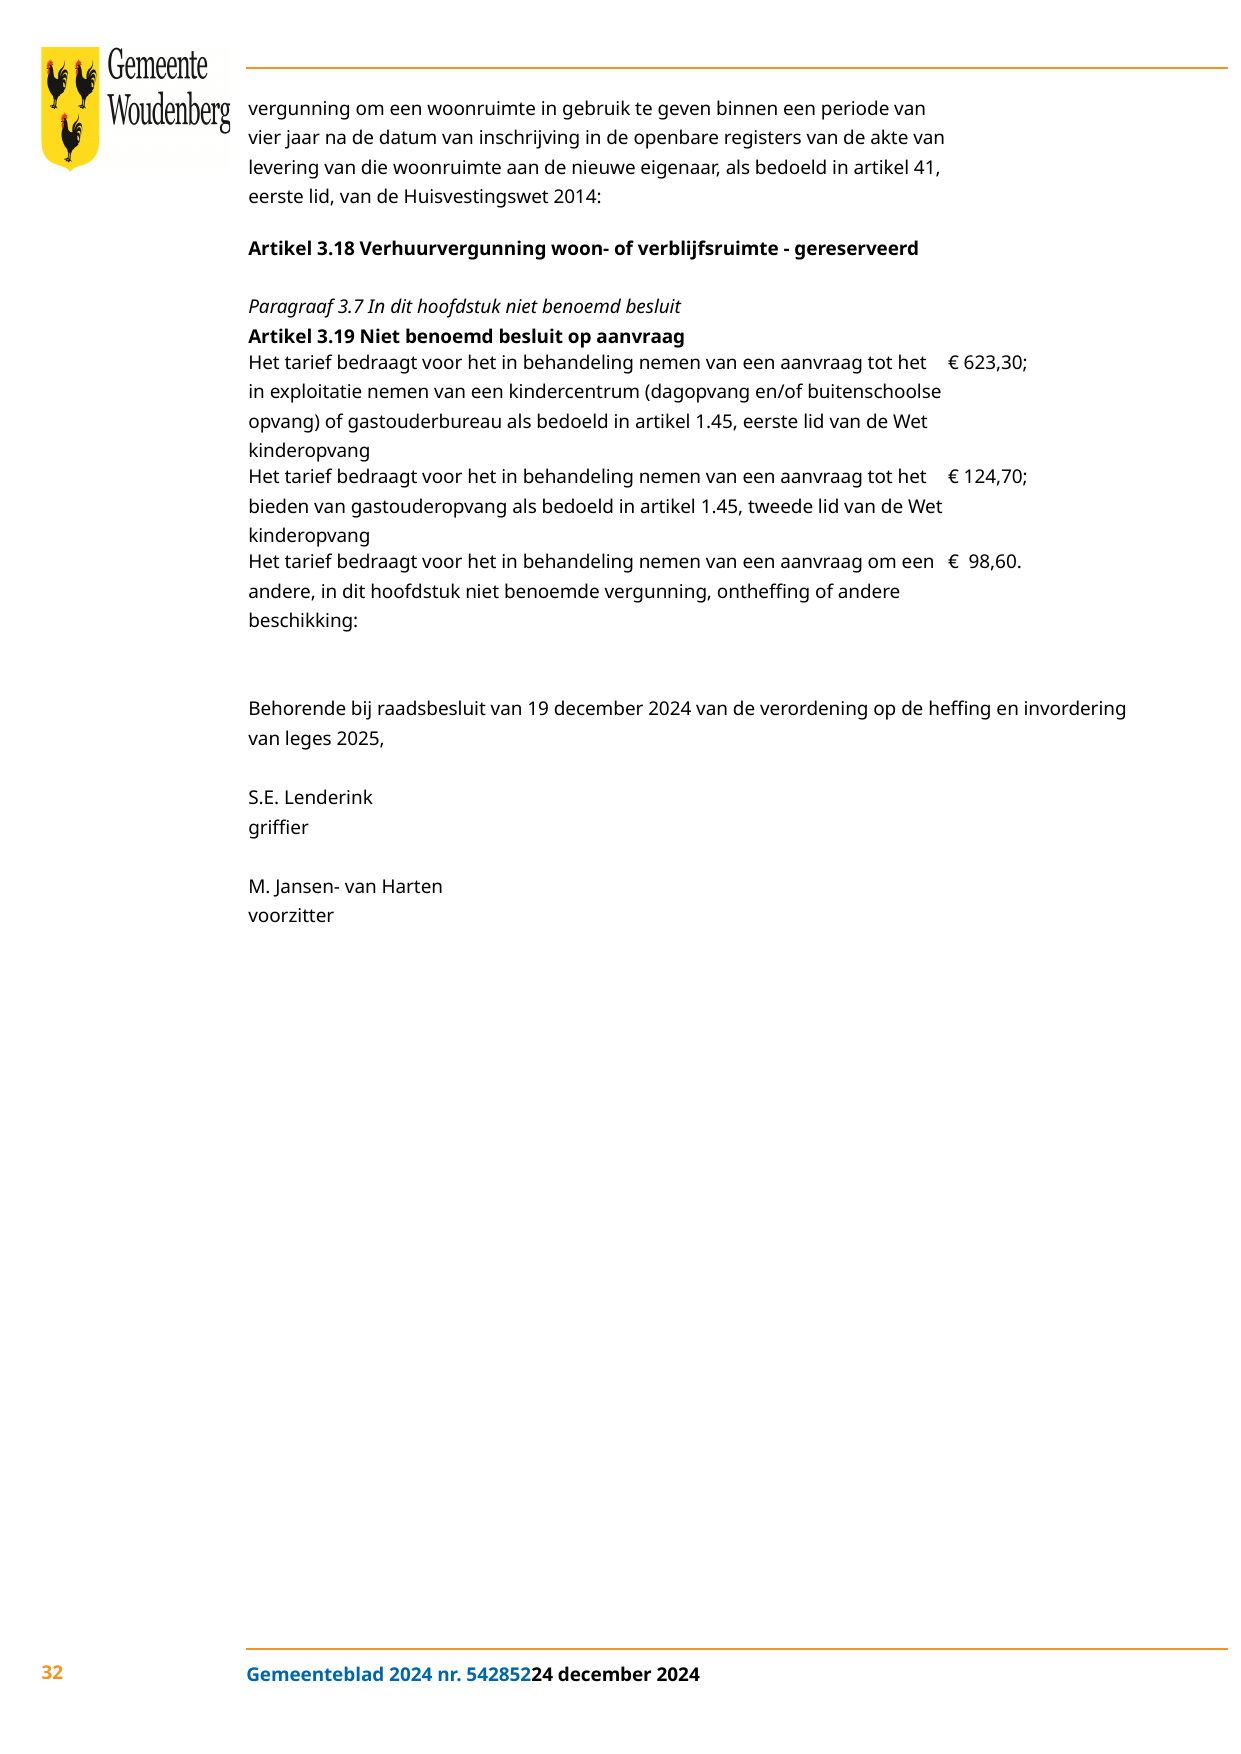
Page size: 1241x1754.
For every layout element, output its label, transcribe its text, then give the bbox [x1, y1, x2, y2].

table_cell [248, 209, 956, 235]
text griffier [248, 814, 1152, 840]
table_cell Het tarief bedraagt voor het in behandeling nemen van een aanvraag tot het bieden van gastouderopvang als bedoeld in artikel 1.45, tweede lid van de Wet kinderopvang [248, 464, 948, 548]
table_cell € 623,30; [948, 349, 1152, 463]
table_cell [956, 95, 1152, 209]
table_cell € 124,70; [948, 464, 1152, 548]
table_cell Het tarief bedraagt voor het in behandeling nemen van een aanvraag om een andere, in dit hoofdstuk niet benoemde vergunning, ontheffing of andere beschikking: [248, 548, 948, 633]
table_cell [956, 209, 1152, 235]
table_cell [956, 235, 1152, 261]
table_cell € 98,60. [948, 548, 1152, 633]
table_cell Het tarief bedraagt voor het in behandeling nemen van een aanvraag tot het in exploitatie nemen van een kindercentrum (dagopvang en/of buitenschoolse opvang) of gastouderbureau als bedoeld in artikel 1.45, eerste lid van de Wet kinderopvang [248, 349, 948, 463]
table_cell Artikel 3.18 Verhuurvergunning woon- of verblijfsruimte - gereserveerd [248, 235, 956, 261]
text Paragraaf 3.7 In dit hoofdstuk niet benoemd besluit [248, 293, 1152, 319]
table_header Artikel 3.19 Niet benoemd besluit op aanvraag [248, 323, 948, 349]
text Behorende bij raadsbesluit van 19 december 2024 van de verordening op de heffing en invordering van leges 2025, [248, 696, 1152, 751]
text M. Jansen- van Harten [248, 873, 1152, 899]
table_cell vergunning om een woonruimte in gebruik te geven binnen een periode van vier jaar na de datum van inschrijving in de openbare registers van de akte van levering van die woonruimte aan de nieuwe eigenaar, als bedoeld in artikel 41, eerste lid, van de Huisvestingswet 2014: [248, 95, 956, 209]
text S.E. Lenderink [248, 784, 1152, 810]
table_header [948, 323, 1152, 349]
text voorzitter [248, 903, 1152, 928]
picture [41, 47, 231, 172]
